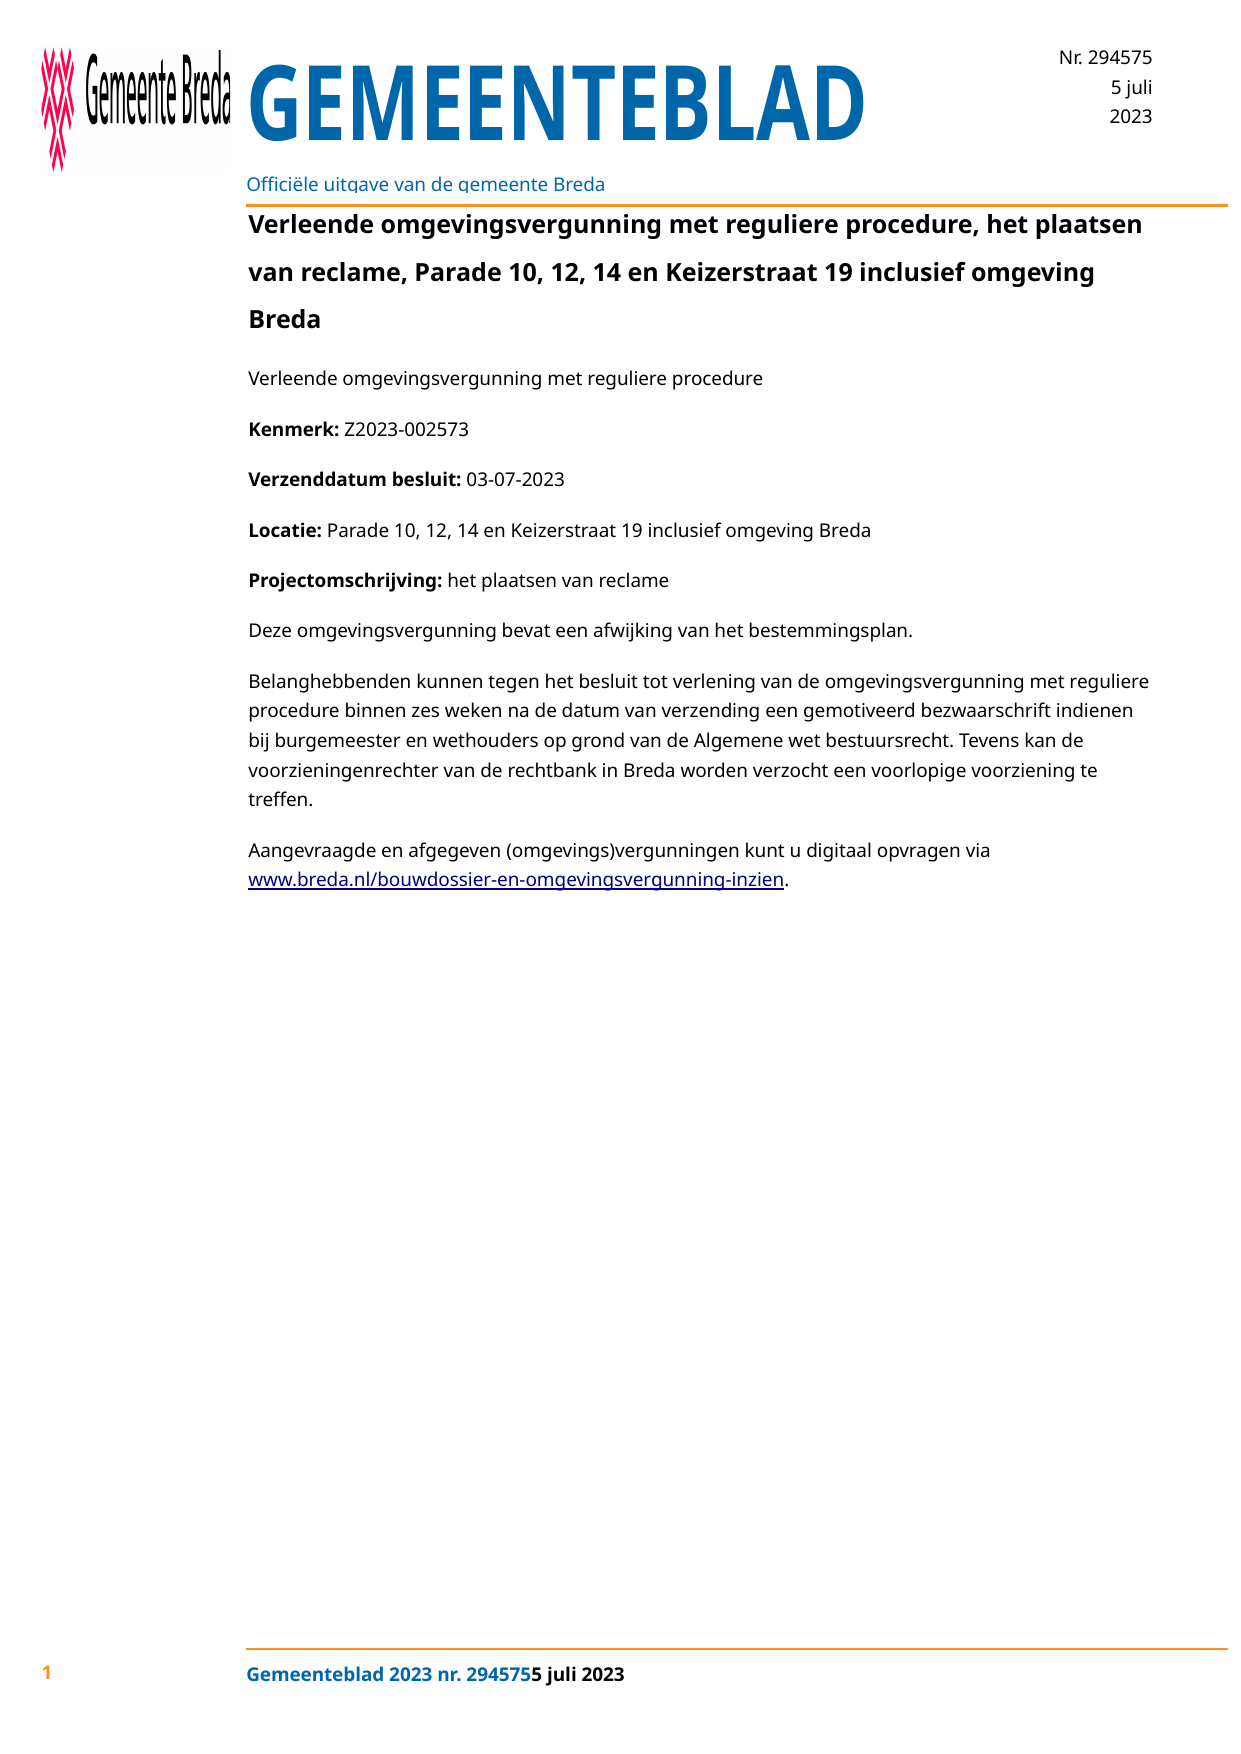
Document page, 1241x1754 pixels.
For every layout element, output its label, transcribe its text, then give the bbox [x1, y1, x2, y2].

text Verzenddatum besluit: 03-07-2023 [248, 466, 1152, 492]
text Kenmerk: Z2023-002573 [248, 416, 1152, 442]
text Locatie: Parade 10, 12, 14 en Keizerstraat 19 inclusief omgeving Breda [248, 517, 1152, 542]
text Deze omgevingsvergunning bevat een afwijking van het bestemmingsplan. [248, 618, 1152, 643]
text Aangevraagde en afgegeven (omgevings)vergunningen kunt u digitaal opvragen via www.breda.nl/bouwdossier-en-omgevingsvergunning-inzien. [248, 837, 1152, 892]
text Projectomschrijving: het plaatsen van reclame [248, 567, 1152, 593]
picture [41, 47, 231, 172]
text Belanghebbenden kunnen tegen het besluit tot verlening van de omgevingsvergunning met reguliere procedure binnen zes weken na de datum van verzending een gemotiveerd bezwaarschrift indienen bij burgemeester en wethouders op grond van de Algemene wet bestuursrecht. Tevens kan de voorzieningenrechter van de rechtbank in Breda worden verzocht een voorlopige voorziening te treffen. [248, 668, 1152, 812]
text Verleende omgevingsvergunning met reguliere procedure [248, 366, 1152, 391]
text Verleende omgevingsvergunning met reguliere procedure, het plaatsen van reclame, Parade 10, 12, 14 en Keizerstraat 19 inclusief omgeving Breda [248, 207, 1152, 336]
